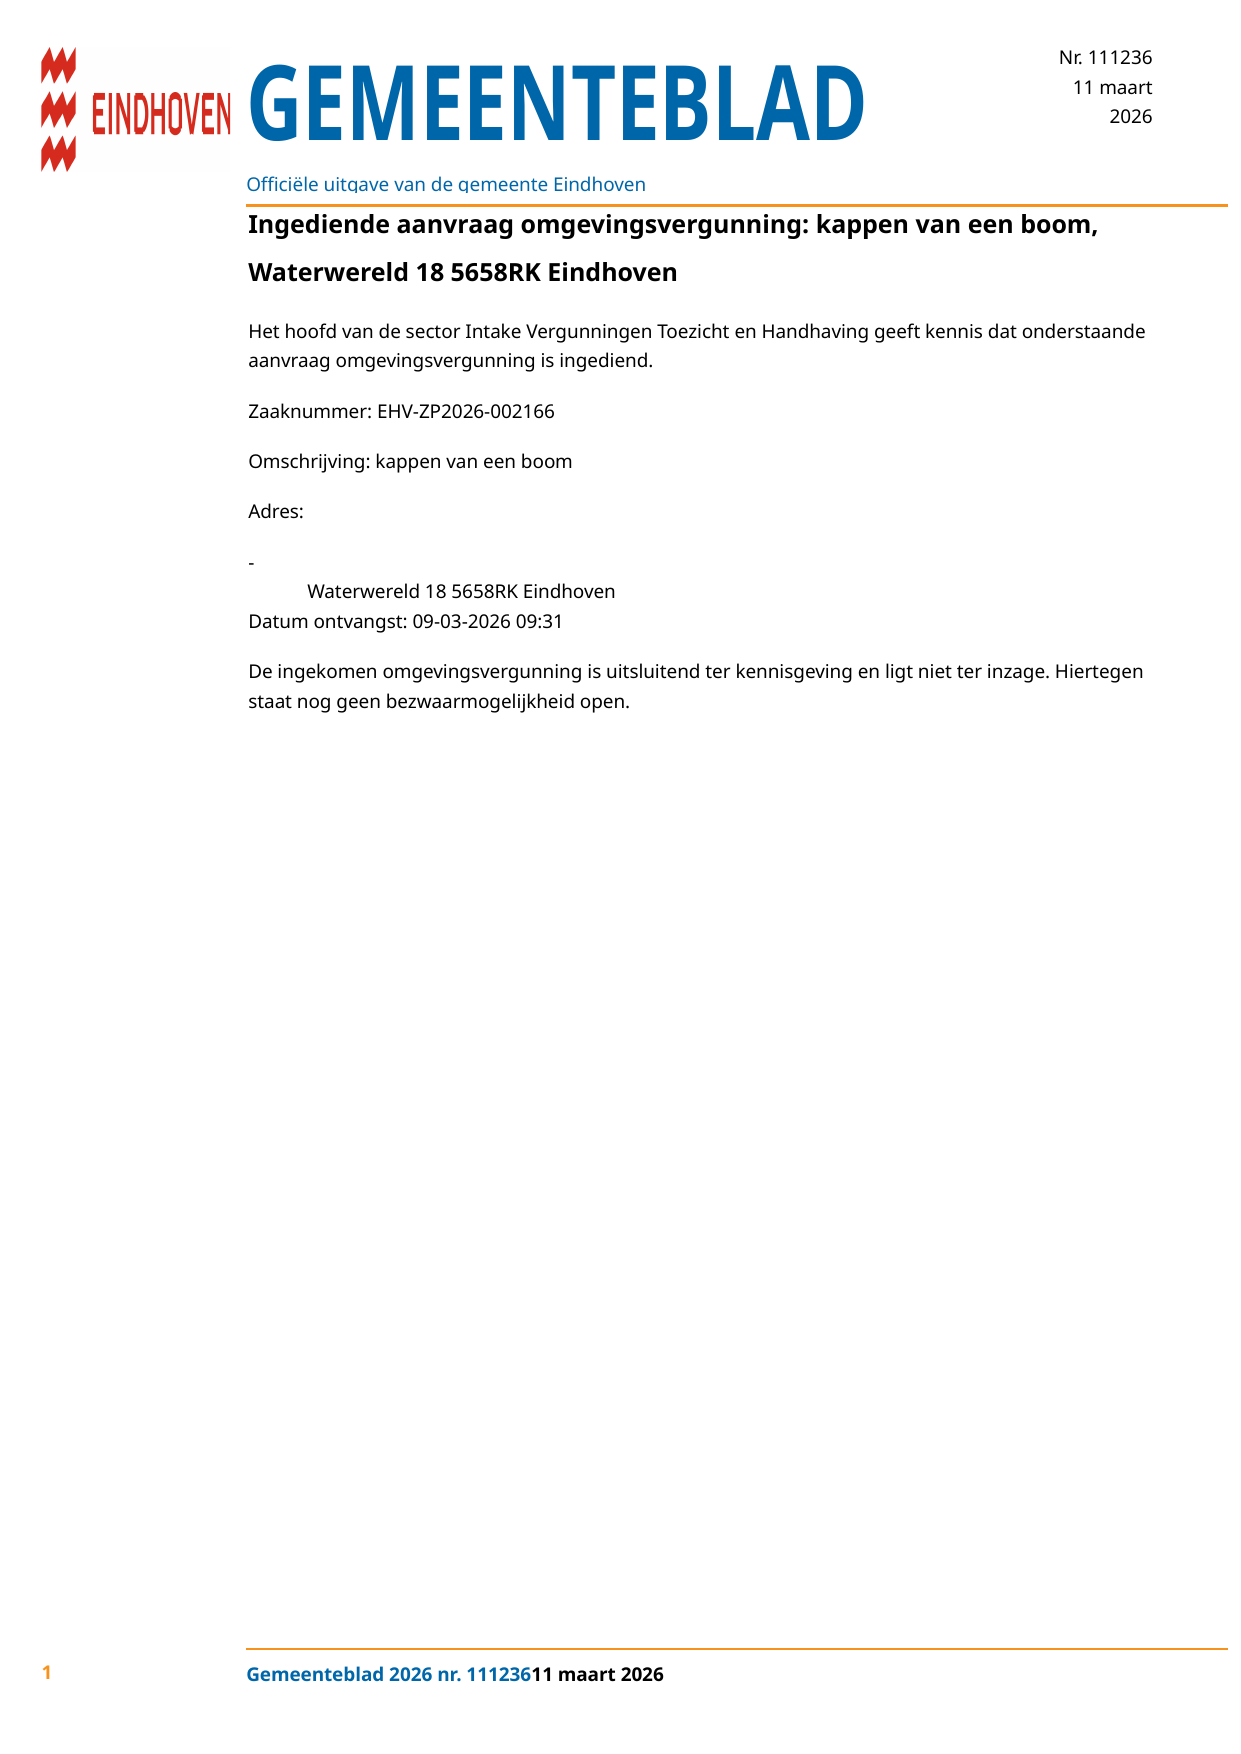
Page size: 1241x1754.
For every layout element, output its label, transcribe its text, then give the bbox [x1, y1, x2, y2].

text De ingekomen omgevingsvergunning is uitsluitend ter kennisgeving en ligt niet ter inzage. Hiertegen staat nog geen bezwaarmogelijkheid open. [248, 659, 1152, 714]
text Ingediende aanvraag omgevingsvergunning: kappen van een boom, Waterwereld 18 5658RK Eindhoven [248, 207, 1152, 288]
list Waterwereld 18 5658RK Eindhoven [248, 579, 1152, 604]
picture [41, 47, 231, 172]
text Adres: [248, 499, 1152, 524]
text Het hoofd van de sector Intake Vergunningen Toezicht en Handhaving geeft kennis dat onderstaande aanvraag omgevingsvergunning is ingediend. [248, 318, 1152, 373]
text Zaaknummer: EHV-ZP2026-002166 [248, 398, 1152, 424]
text Datum ontvangst: 09-03-2026 09:31 [248, 608, 1152, 634]
text Omschrijving: kappen van een boom [248, 448, 1152, 474]
